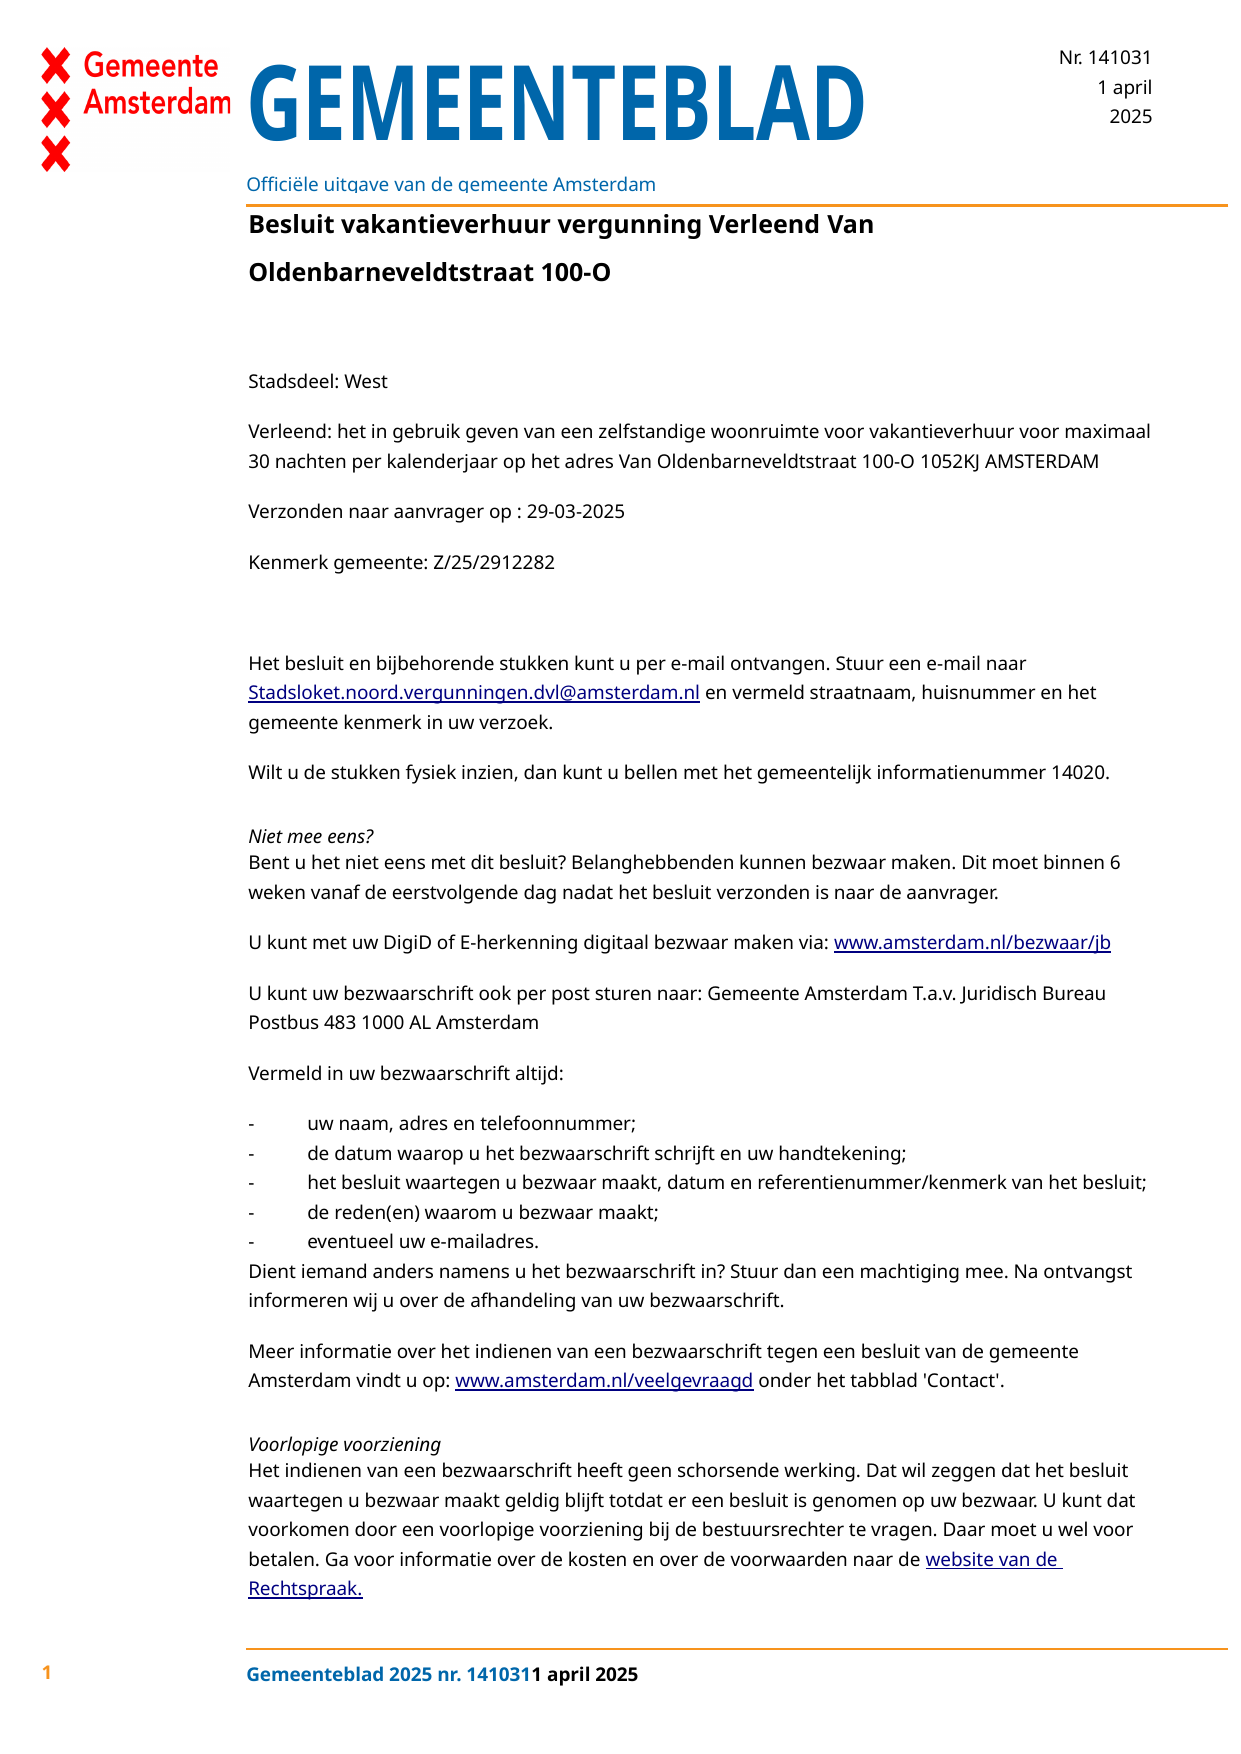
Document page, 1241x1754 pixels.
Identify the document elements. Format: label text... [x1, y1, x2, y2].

text Kenmerk gemeente: Z/25/2912282 [248, 549, 1152, 575]
text Niet mee eens? [248, 823, 1152, 849]
text Bent u het niet eens met dit besluit? Belanghebbenden kunnen bezwaar maken. Dit moet binnen 6 weken vanaf de eerstvolgende dag nadat het besluit verzonden is naar de aanvrager. [248, 849, 1152, 904]
list het besluit waartegen u bezwaar maakt, datum en referentienummer/kenmerk van het besluit; [248, 1169, 1152, 1195]
list eventueel uw e-mailadres. [248, 1228, 1152, 1254]
text Het indienen van een bezwaarschrift heeft geen schorsende werking. Dat wil zeggen dat het besluit waartegen u bezwaar maakt geldig blijft totdat er een besluit is genomen op uw bezwaar. U kunt dat voorkomen door een voorlopige voorziening bij de bestuursrechter te vragen. Daar moet u wel voor betalen. Ga voor informatie over de kosten en over de voorwaarden naar de website van de Rechtspraak. [248, 1457, 1152, 1601]
text Verzonden naar aanvrager op : 29-03-2025 [248, 499, 1152, 524]
list uw naam, adres en telefoonnummer; [248, 1110, 1152, 1136]
text Vermeld in uw bezwaarschrift altijd: [248, 1060, 1152, 1085]
text Meer informatie over het indienen van een bezwaarschrift tegen een besluit van de gemeente Amsterdam vindt u op: www.amsterdam.nl/veelgevraagd onder het tabblad 'Contact'. [248, 1338, 1152, 1393]
text Dient iemand anders namens u het bezwaarschrift in? Stuur dan een machtiging mee. Na ontvangst informeren wij u over de afhandeling van uw bezwaarschrift. [248, 1258, 1152, 1313]
text Besluit vakantieverhuur vergunning Verleend Van Oldenbarneveldtstraat 100-O [248, 207, 1152, 288]
text U kunt met uw DigiD of E-herkenning digitaal bezwaar maken via: www.amsterdam.nl/bezwaar/jb [248, 929, 1152, 955]
list de reden(en) waarom u bezwaar maakt; [248, 1199, 1152, 1224]
list de datum waarop u het bezwaarschrift schrijft en uw handtekening; [248, 1140, 1152, 1165]
text U kunt uw bezwaarschrift ook per post sturen naar: Gemeente Amsterdam T.a.v. Juridisch Bureau Postbus 483 1000 AL Amsterdam [248, 980, 1152, 1035]
text Stadsdeel: West [248, 368, 1152, 394]
text Verleend: het in gebruik geven van een zelfstandige woonruimte voor vakantieverhuur voor maximaal 30 nachten per kalenderjaar op het adres Van Oldenbarneveldtstraat 100-O 1052KJ AMSTERDAM [248, 419, 1152, 474]
text Het besluit en bijbehorende stukken kunt u per e-mail ontvangen. Stuur een e-mail naar Stadsloket.noord.vergunningen.dvl@amsterdam.nl en vermeld straatnaam, huisnummer en het gemeente kenmerk in uw verzoek. [248, 650, 1152, 735]
text Wilt u de stukken fysiek inzien, dan kunt u bellen met het gemeentelijk informatienummer 14020. [248, 759, 1152, 785]
text Voorlopige voorziening [248, 1432, 1152, 1457]
picture [41, 47, 231, 172]
